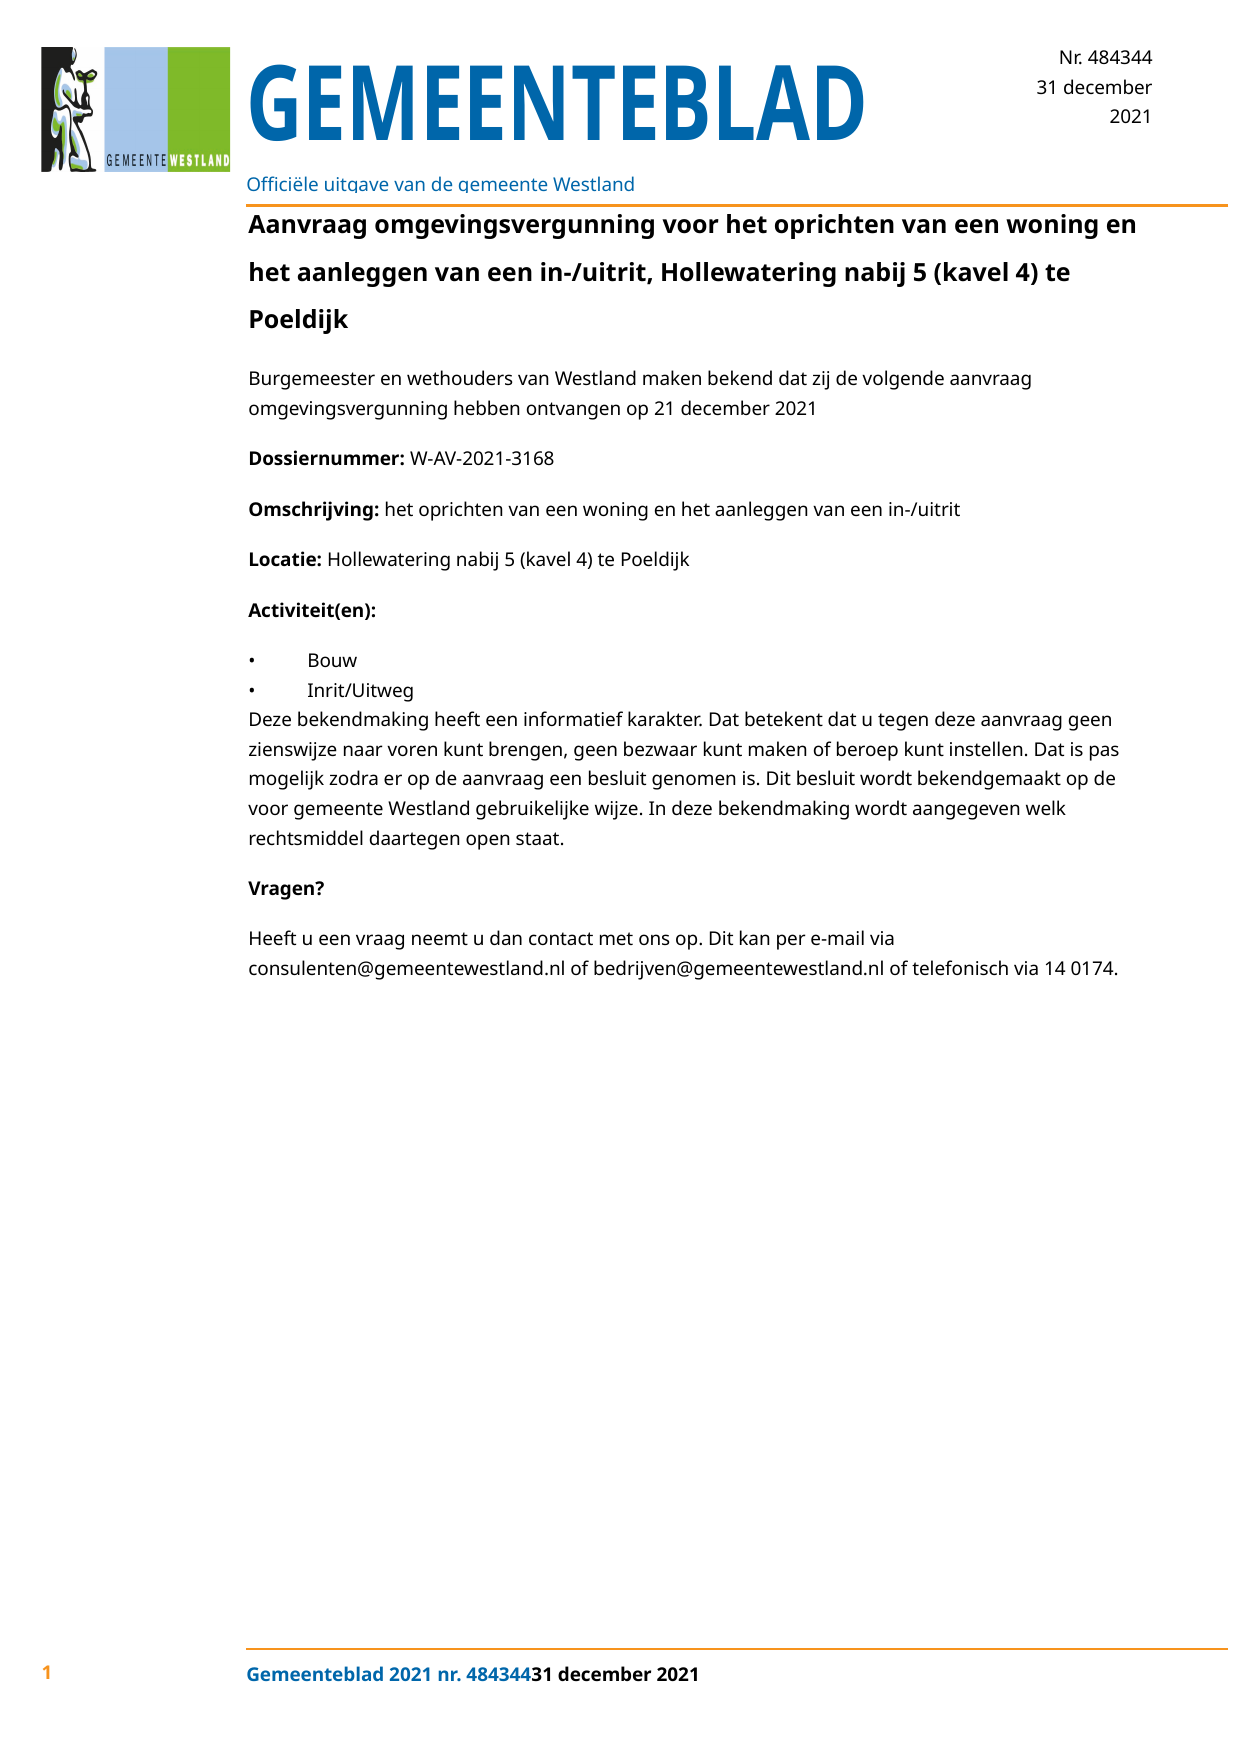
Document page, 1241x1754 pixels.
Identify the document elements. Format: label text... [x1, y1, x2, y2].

text Omschrijving: het oprichten van een woning en het aanleggen van een in-/uitrit [248, 496, 1152, 522]
picture [41, 47, 231, 172]
text Heeft u een vraag neemt u dan contact met ons op. Dit kan per e-mail via consulenten@gemeentewestland.nl of bedrijven@gemeentewestland.nl of telefonisch via 14 0174. [248, 926, 1152, 981]
text Dossiernummer: W-AV-2021-3168 [248, 446, 1152, 471]
list Bouw [248, 647, 1152, 673]
text Locatie: Hollewatering nabij 5 (kavel 4) te Poeldijk [248, 546, 1152, 572]
text Burgemeester en wethouders van Westland maken bekend dat zij de volgende aanvraag omgevingsvergunning hebben ontvangen op 21 december 2021 [248, 366, 1152, 421]
text Deze bekendmaking heeft een informatief karakter. Dat betekent dat u tegen deze aanvraag geen zienswijze naar voren kunt brengen, geen bezwaar kunt maken of beroep kunt instellen. Dat is pas mogelijk zodra er op de aanvraag een besluit genomen is. Dit besluit wordt bekendgemaakt op de voor gemeente Westland gebruikelijke wijze. In deze bekendmaking wordt aangegeven welk rechtsmiddel daartegen open staat. [248, 706, 1152, 850]
text Aanvraag omgevingsvergunning voor het oprichten van een woning en het aanleggen van een in-/uitrit, Hollewatering nabij 5 (kavel 4) te Poeldijk [248, 207, 1152, 336]
text Activiteit(en): [248, 597, 1152, 622]
list Inrit/Uitweg [248, 677, 1152, 702]
text Vragen? [248, 875, 1152, 901]
